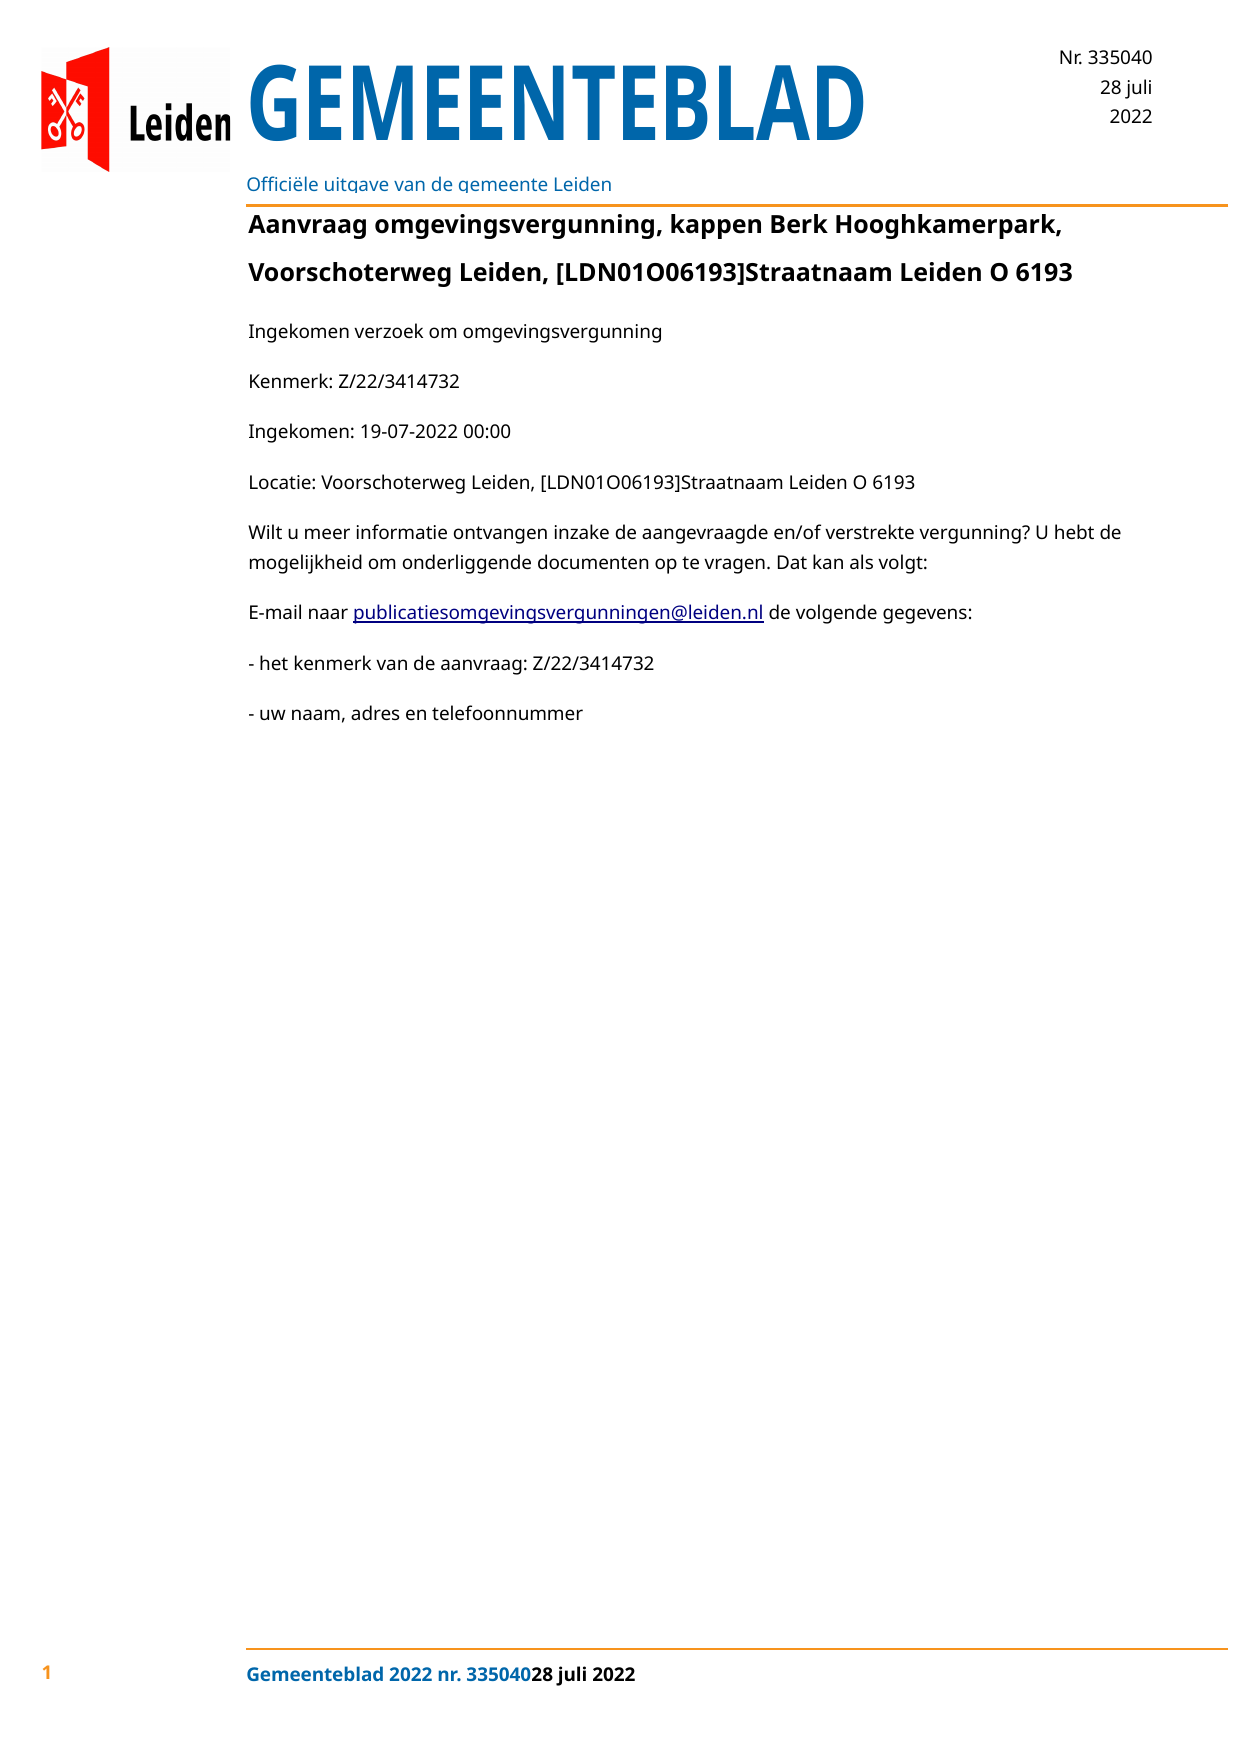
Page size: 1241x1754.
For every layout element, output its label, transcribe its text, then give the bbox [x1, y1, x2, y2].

text Aanvraag omgevingsvergunning, kappen Berk Hooghkamerpark, Voorschoterweg Leiden, [LDN01O06193]Straatnaam Leiden O 6193 [248, 207, 1152, 288]
text Locatie: Voorschoterweg Leiden, [LDN01O06193]Straatnaam Leiden O 6193 [248, 469, 1152, 495]
picture [41, 47, 231, 172]
text - het kenmerk van de aanvraag: Z/22/3414732 [248, 650, 1152, 676]
text E-mail naar publicatiesomgevingsvergunningen@leiden.nl de volgende gegevens: [248, 599, 1152, 625]
text Kenmerk: Z/22/3414732 [248, 368, 1152, 394]
text Ingekomen verzoek om omgevingsvergunning [248, 318, 1152, 344]
text Ingekomen: 19-07-2022 00:00 [248, 419, 1152, 444]
text Wilt u meer informatie ontvangen inzake de aangevraagde en/of verstrekte vergunning? U hebt de mogelijkheid om onderliggende documenten op te vragen. Dat kan als volgt: [248, 519, 1152, 575]
text - uw naam, adres en telefoonnummer [248, 700, 1152, 726]
